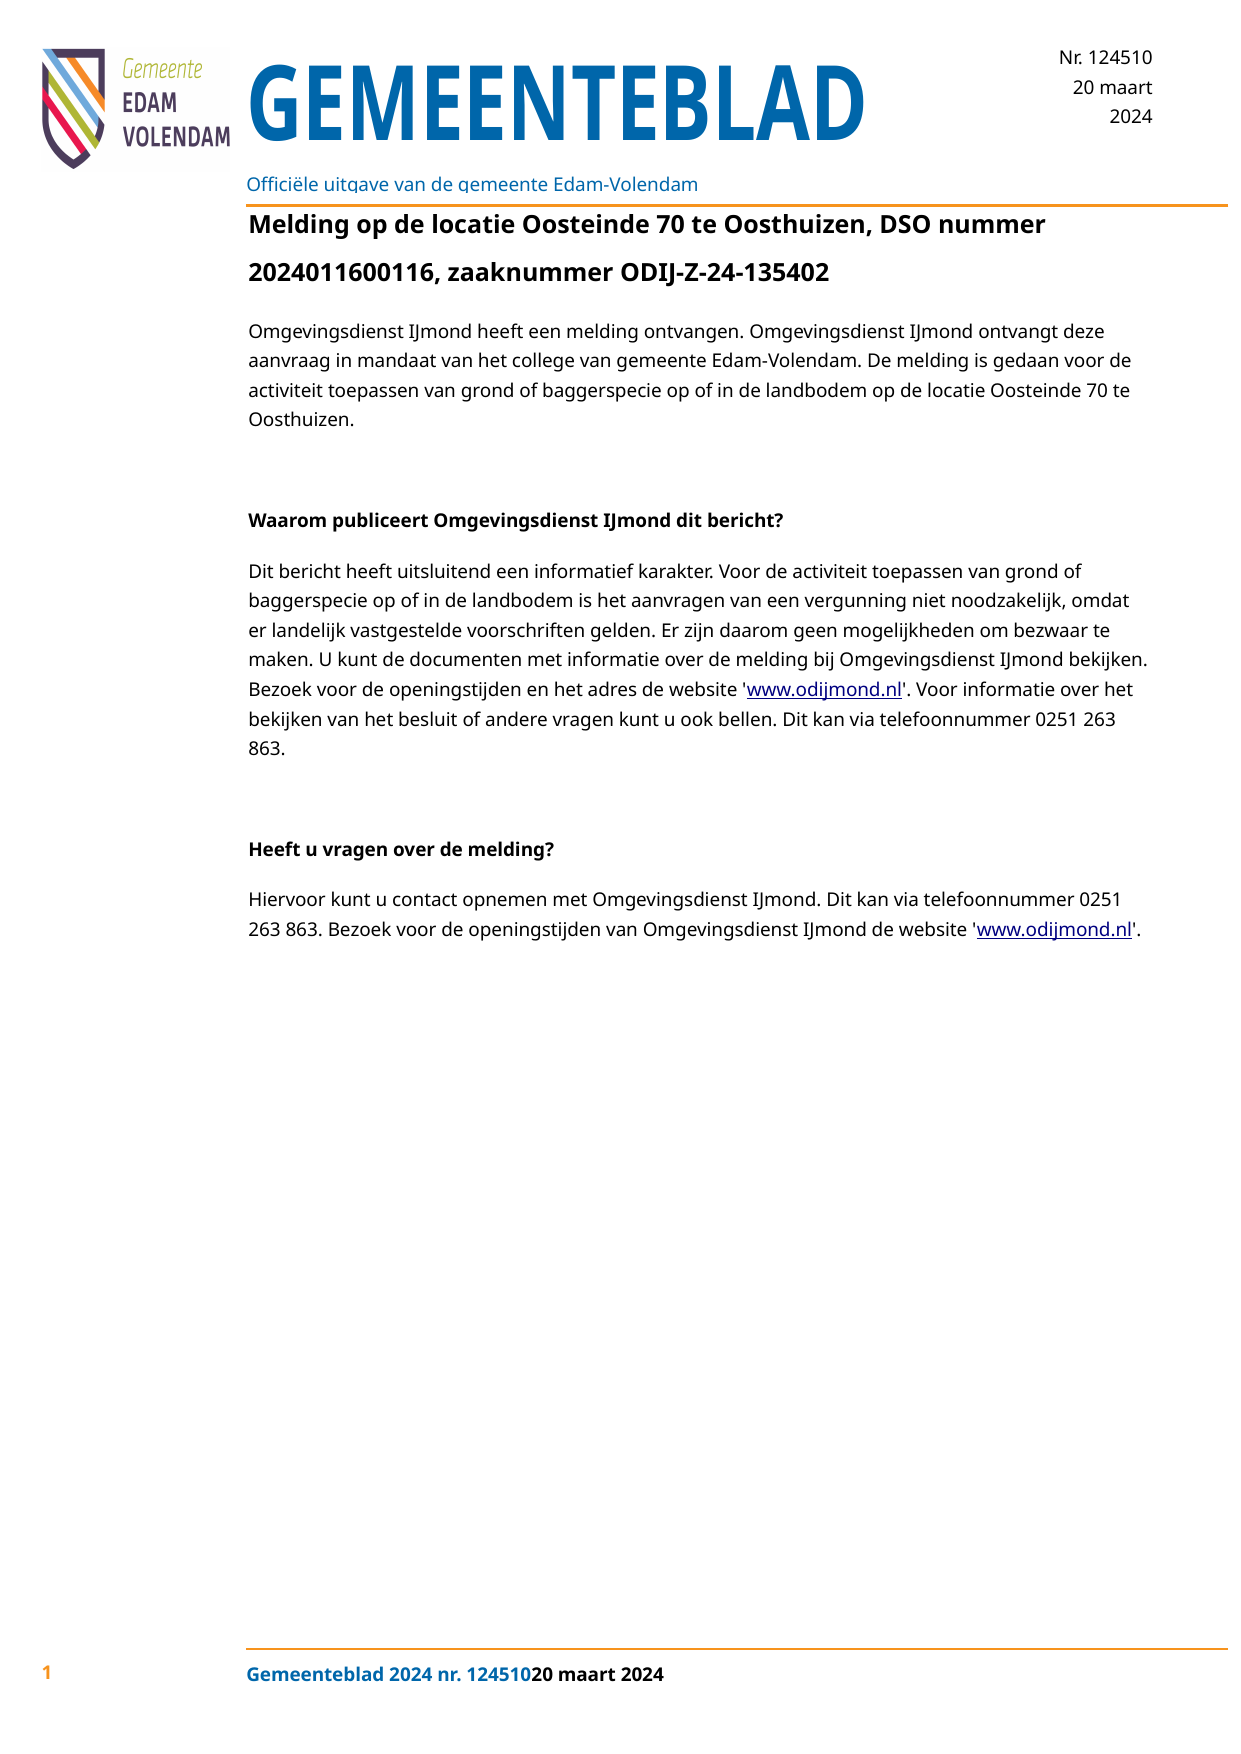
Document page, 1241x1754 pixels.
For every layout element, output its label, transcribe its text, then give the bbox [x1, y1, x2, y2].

text Hiervoor kunt u contact opnemen met Omgevingsdienst IJmond. Dit kan via telefoonnummer 0251 263 863. Bezoek voor de openingstijden van Omgevingsdienst IJmond de website 'www.odijmond.nl'. [248, 887, 1152, 942]
text Waarom publiceert Omgevingsdienst IJmond dit bericht? [248, 507, 1152, 533]
text Heeft u vragen over de melding? [248, 836, 1152, 862]
text Dit bericht heeft uitsluitend een informatief karakter. Voor de activiteit toepassen van grond of baggerspecie op of in de landbodem is het aanvragen van een vergunning niet noodzakelijk, omdat er landelijk vastgestelde voorschriften gelden. Er zijn daarom geen mogelijkheden om bezwaar te maken. U kunt de documenten met informatie over de melding bij Omgevingsdienst IJmond bekijken. Bezoek voor de openingstijden en het adres de website 'www.odijmond.nl'. Voor informatie over het bekijken van het besluit of andere vragen kunt u ook bellen. Dit kan via telefoonnummer 0251 263 863. [248, 558, 1152, 761]
picture [41, 47, 231, 172]
text Omgevingsdienst IJmond heeft een melding ontvangen. Omgevingsdienst IJmond ontvangt deze aanvraag in mandaat van het college van gemeente Edam-Volendam. De melding is gedaan voor de activiteit toepassen van grond of baggerspecie op of in de landbodem op de locatie Oosteinde 70 te Oosthuizen. [248, 318, 1152, 432]
text Melding op de locatie Oosteinde 70 te Oosthuizen, DSO nummer 2024011600116, zaaknummer ODIJ-Z-24-135402 [248, 207, 1152, 288]
